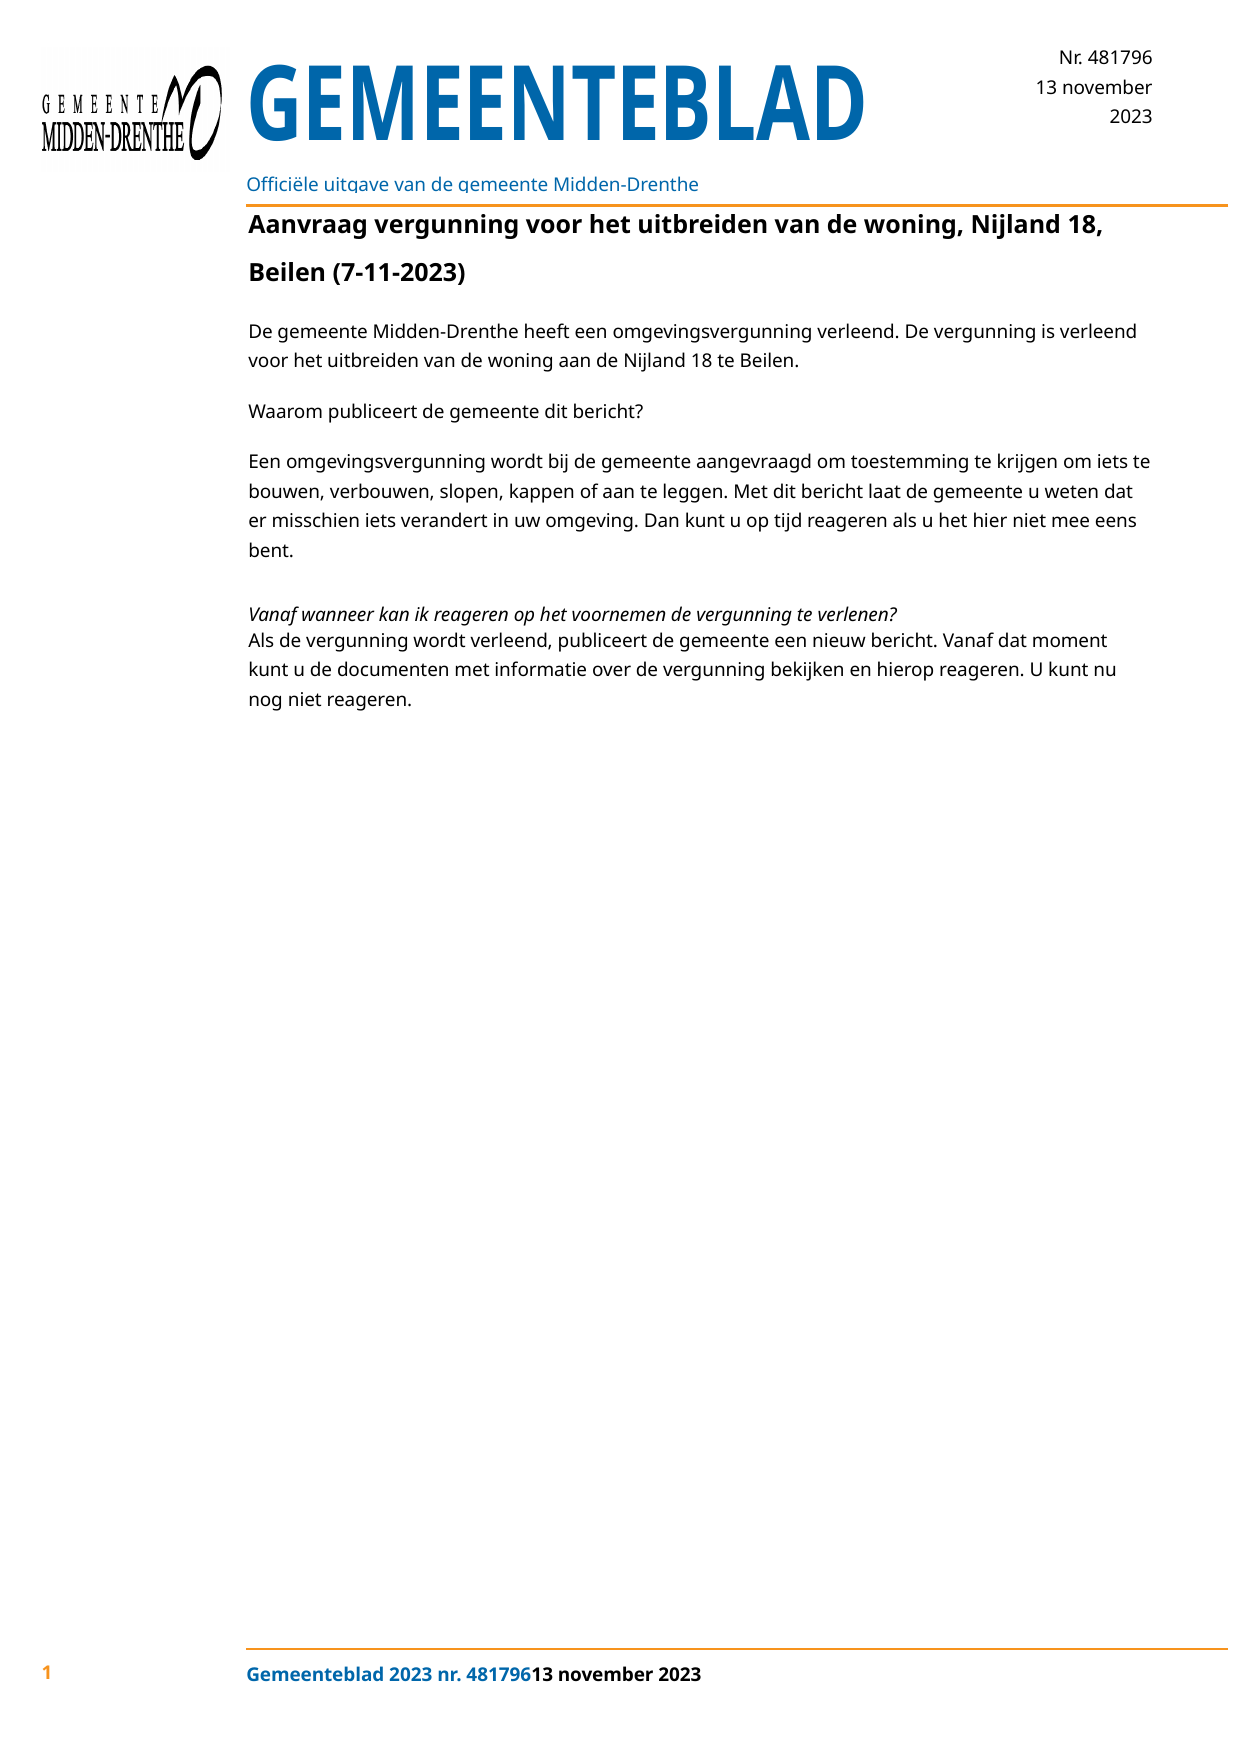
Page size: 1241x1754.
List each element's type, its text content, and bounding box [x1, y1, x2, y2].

text De gemeente Midden-Drenthe heeft een omgevingsvergunning verleend. De vergunning is verleend voor het uitbreiden van de woning aan de Nijland 18 te Beilen. [248, 318, 1152, 373]
text Waarom publiceert de gemeente dit bericht? [248, 398, 1152, 424]
text Als de vergunning wordt verleend, publiceert de gemeente een nieuw bericht. Vanaf dat moment kunt u de documenten met informatie over de vergunning bekijken en hierop reageren. U kunt nu nog niet reageren. [248, 627, 1152, 712]
text Aanvraag vergunning voor het uitbreiden van de woning, Nijland 18, Beilen (7-11-2023) [248, 207, 1152, 288]
picture [41, 47, 231, 172]
text Een omgevingsvergunning wordt bij de gemeente aangevraagd om toestemming te krijgen om iets te bouwen, verbouwen, slopen, kappen of aan te leggen. Met dit bericht laat de gemeente u weten dat er misschien iets verandert in uw omgeving. Dan kunt u op tijd reageren als u het hier niet mee eens bent. [248, 448, 1152, 563]
text Vanaf wanneer kan ik reageren op het voornemen de vergunning te verlenen? [248, 601, 1152, 627]
